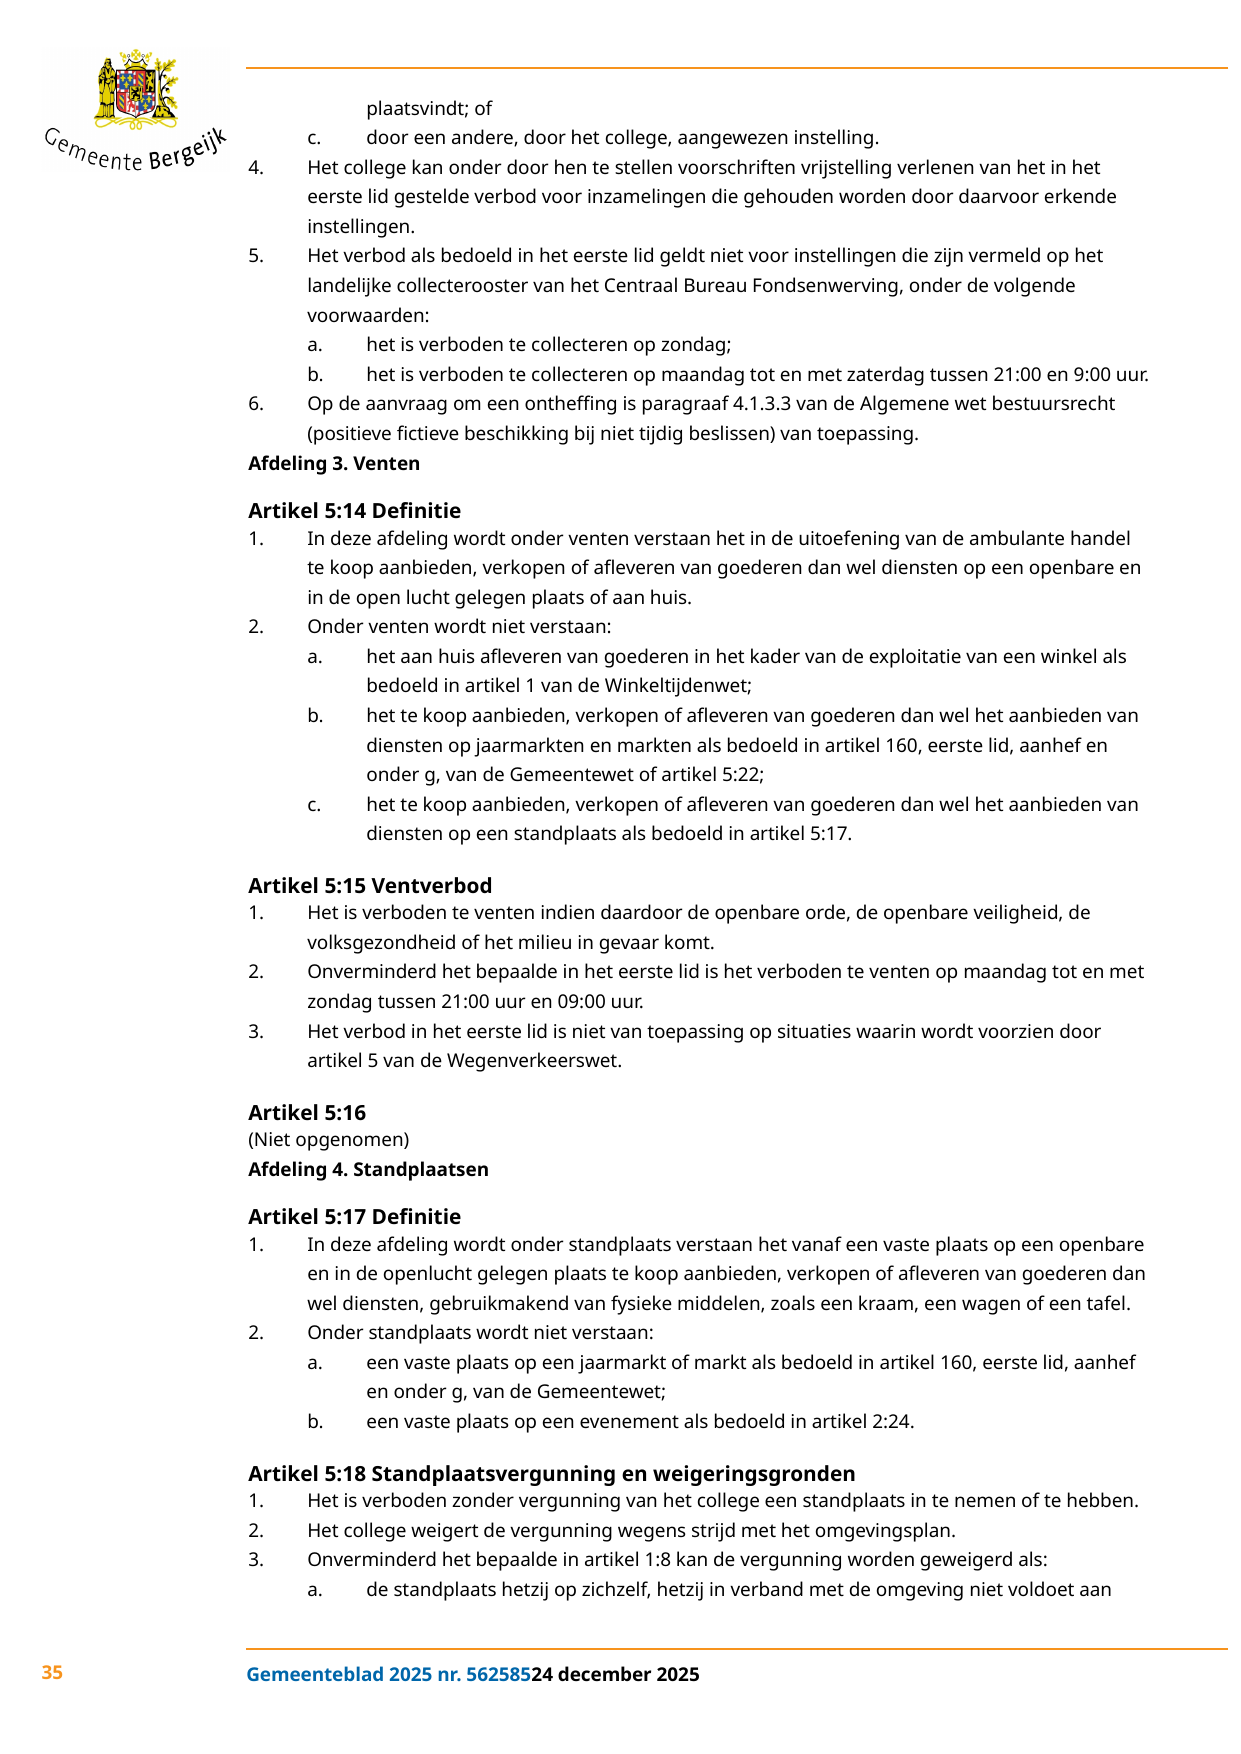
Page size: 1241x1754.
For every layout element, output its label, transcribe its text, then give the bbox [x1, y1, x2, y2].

text Afdeling 3. Venten [248, 450, 1152, 476]
text (Niet opgenomen) [248, 1126, 1152, 1152]
text Artikel 5:18 Standplaatsvergunning en weigeringsgronden [248, 1459, 1152, 1487]
list In deze afdeling wordt onder standplaats verstaan het vanaf een vaste plaats op een openbare en in de openlucht gelegen plaats te koop aanbieden, verkopen of afleveren van goederen dan wel diensten, gebruikmakend van fysieke middelen, zoals een kraam, een wagen of een tafel. [248, 1231, 1152, 1316]
list het is verboden te collecteren op maandag tot en met zaterdag tussen 21:00 en 9:00 uur. [307, 361, 1152, 387]
list Op de aanvraag om een ontheffing is paragraaf 4.1.3.3 van de Algemene wet bestuursrecht (positieve fictieve beschikking bij niet tijdig beslissen) van toepassing. [248, 391, 1152, 446]
list plaatsvindt; of [307, 95, 1152, 121]
list een vaste plaats op een evenement als bedoeld in artikel 2:24. [307, 1408, 1152, 1434]
list Het is verboden zonder vergunning van het college een standplaats in te nemen of te hebben. [248, 1487, 1152, 1513]
list het aan huis afleveren van goederen in het kader van de exploitatie van een winkel als bedoeld in artikel 1 van de Winkeltijdenwet; [307, 643, 1152, 698]
list door een andere, door het college, aangewezen instelling. [307, 124, 1152, 150]
list Het verbod in het eerste lid is niet van toepassing op situaties waarin wordt voorzien door artikel 5 van de Wegenverkeerswet. [248, 1018, 1152, 1073]
picture [41, 47, 231, 172]
list een vaste plaats op een jaarmarkt of markt als bedoeld in artikel 160, eerste lid, aanhef en onder g, van de Gemeentewet; [307, 1349, 1152, 1404]
list Het college kan onder door hen te stellen voorschriften vrijstelling verlenen van het in het eerste lid gestelde verbod voor inzamelingen die gehouden worden door daarvoor erkende instellingen. [248, 154, 1152, 239]
list Het college weigert de vergunning wegens strijd met het omgevingsplan. [248, 1517, 1152, 1542]
text Artikel 5:14 Definitie [248, 496, 1152, 525]
text Artikel 5:17 Definitie [248, 1202, 1152, 1231]
list In deze afdeling wordt onder venten verstaan het in de uitoefening van de ambulante handel te koop aanbieden, verkopen of afleveren van goederen dan wel diensten op een openbare en in de open lucht gelegen plaats of aan huis. [248, 525, 1152, 610]
list Onder venten wordt niet verstaan: [248, 613, 1152, 639]
list Het is verboden te venten indien daardoor de openbare orde, de openbare veiligheid, de volksgezondheid of het milieu in gevaar komt. [248, 899, 1152, 955]
list Onverminderd het bepaalde in het eerste lid is het verboden te venten op maandag tot en met zondag tussen 21:00 uur en 09:00 uur. [248, 959, 1152, 1014]
list het te koop aanbieden, verkopen of afleveren van goederen dan wel het aanbieden van diensten op jaarmarkten en markten als bedoeld in artikel 160, eerste lid, aanhef en onder g, van de Gemeentewet of artikel 5:22; [307, 702, 1152, 787]
text Artikel 5:15 Ventverbod [248, 871, 1152, 899]
list Onverminderd het bepaalde in artikel 1:8 kan de vergunning worden geweigerd als: [248, 1546, 1152, 1572]
text Afdeling 4. Standplaatsen [248, 1156, 1152, 1182]
list het te koop aanbieden, verkopen of afleveren van goederen dan wel het aanbieden van diensten op een standplaats als bedoeld in artikel 5:17. [307, 791, 1152, 846]
text Artikel 5:16 [248, 1098, 1152, 1126]
list de standplaats hetzij op zichzelf, hetzij in verband met de omgeving niet voldoet aan [307, 1576, 1152, 1602]
list het is verboden te collecteren op zondag; [307, 331, 1152, 357]
list Onder standplaats wordt niet verstaan: [248, 1319, 1152, 1345]
list Het verbod als bedoeld in het eerste lid geldt niet voor instellingen die zijn vermeld op het landelijke collecterooster van het Centraal Bureau Fondsenwerving, onder de volgende voorwaarden: [248, 243, 1152, 328]
